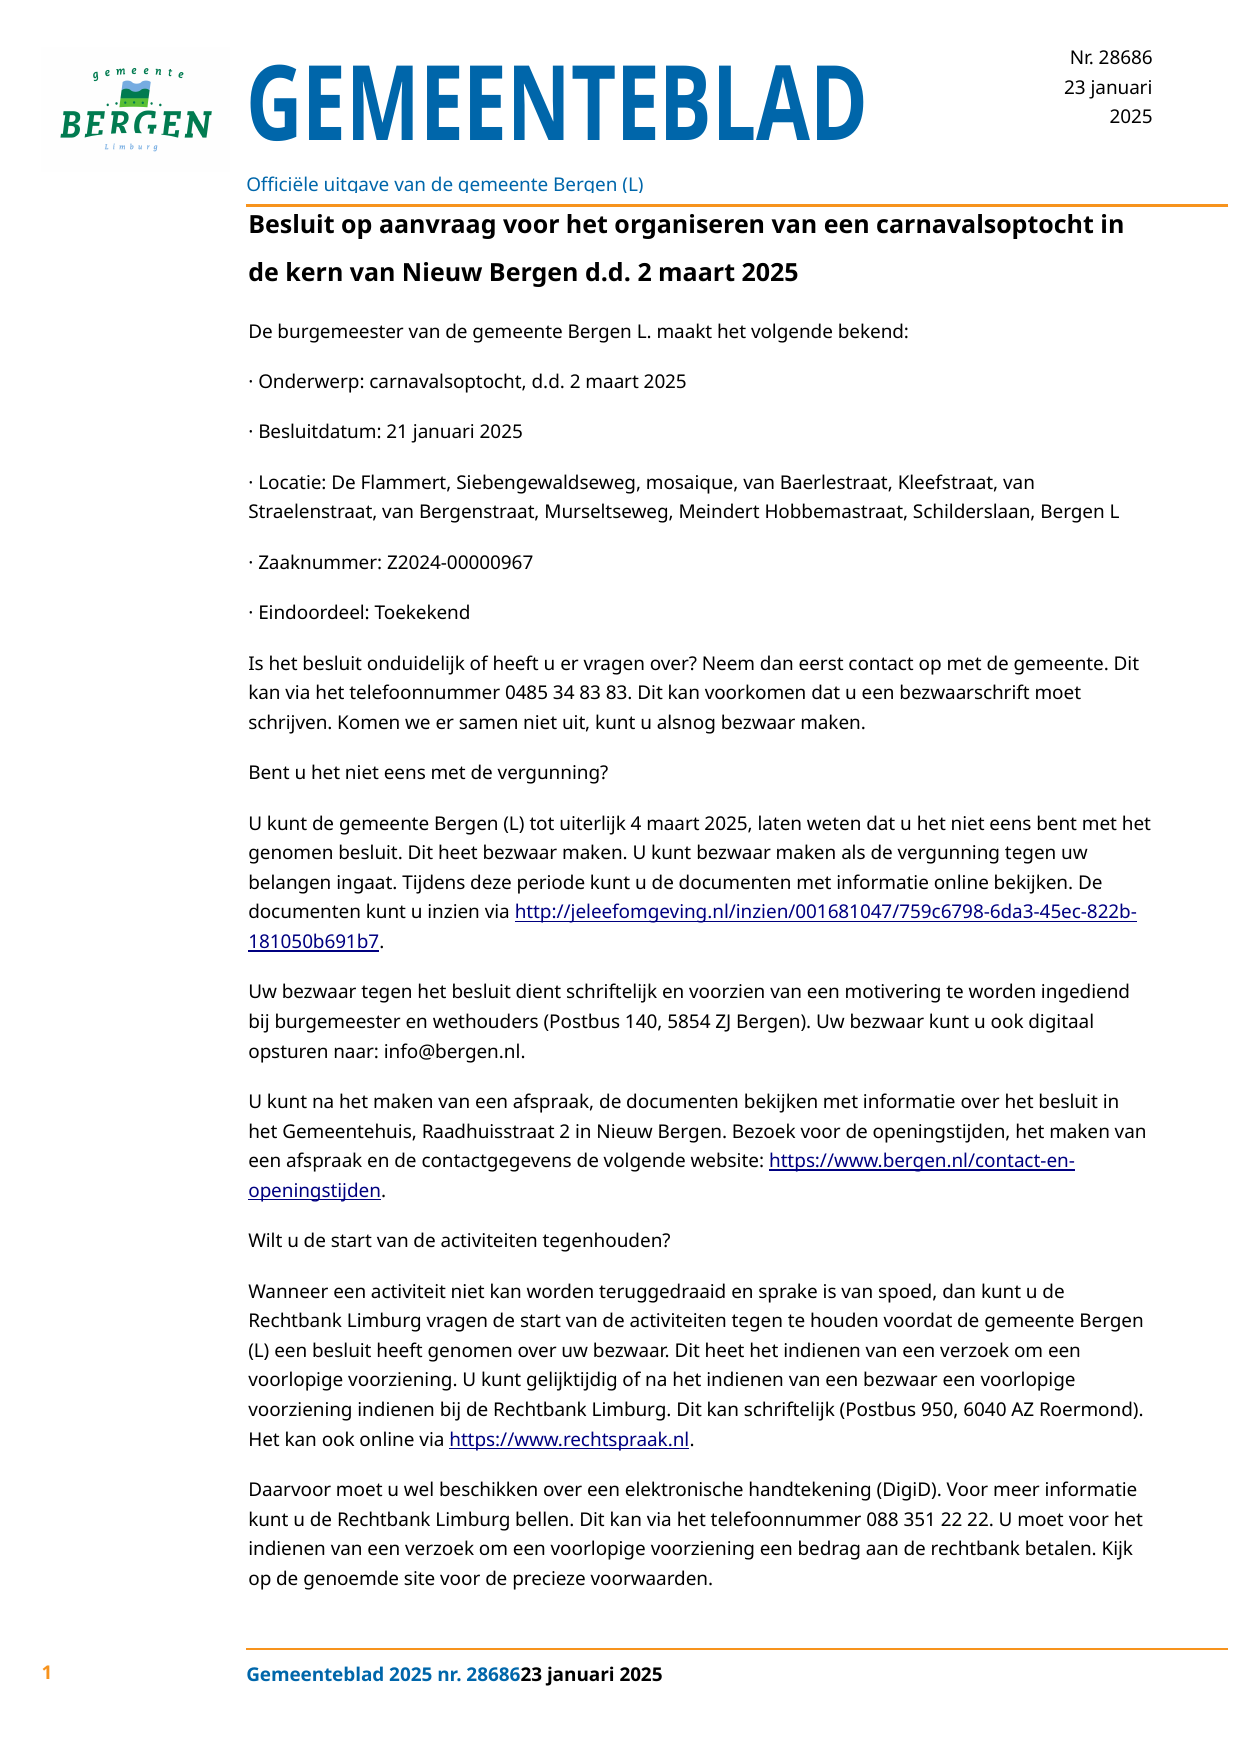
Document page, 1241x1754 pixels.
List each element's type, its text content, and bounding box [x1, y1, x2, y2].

text Daarvoor moet u wel beschikken over een elektronische handtekening (DigiD). Voor meer informatie kunt u de Rechtbank Limburg bellen. Dit kan via het telefoonnummer 088 351 22 22. U moet voor het indienen van een verzoek om een voorlopige voorziening een bedrag aan de rechtbank betalen. Kijk op de genoemde site voor de precieze voorwaarden. [248, 1476, 1152, 1591]
text Wilt u de start van de activiteiten tegenhouden? [248, 1227, 1152, 1253]
text Besluit op aanvraag voor het organiseren van een carnavalsoptocht in de kern van Nieuw Bergen d.d. 2 maart 2025 [248, 207, 1152, 288]
text Wanneer een activiteit niet kan worden teruggedraaid en sprake is van spoed, dan kunt u de Rechtbank Limburg vragen de start van de activiteiten tegen te houden voordat de gemeente Bergen (L) een besluit heeft genomen over uw bezwaar. Dit heet het indienen van een verzoek om een voorlopige voorziening. U kunt gelijktijdig of na het indienen van een bezwaar een voorlopige voorziening indienen bij de Rechtbank Limburg. Dit kan schriftelijk (Postbus 950, 6040 AZ Roermond). Het kan ook online via https://www.rechtspraak.nl. [248, 1278, 1152, 1452]
text Bent u het niet eens met de vergunning? [248, 759, 1152, 785]
text · Zaaknummer: Z2024-00000967 [248, 549, 1152, 575]
picture [41, 47, 231, 172]
text De burgemeester van de gemeente Bergen L. maakt het volgende bekend: [248, 318, 1152, 344]
text · Besluitdatum: 21 januari 2025 [248, 419, 1152, 444]
text Uw bezwaar tegen het besluit dient schriftelijk en voorzien van een motivering te worden ingediend bij burgemeester en wethouders (Postbus 140, 5854 ZJ Bergen). Uw bezwaar kunt u ook digitaal opsturen naar: info@bergen.nl. [248, 979, 1152, 1064]
text · Onderwerp: carnavalsoptocht, d.d. 2 maart 2025 [248, 368, 1152, 394]
text Is het besluit onduidelijk of heeft u er vragen over? Neem dan eerst contact op met de gemeente. Dit kan via het telefoonnummer 0485 34 83 83. Dit kan voorkomen dat u een bezwaarschrift moet schrijven. Komen we er samen niet uit, kunt u alsnog bezwaar maken. [248, 650, 1152, 735]
text U kunt na het maken van een afspraak, de documenten bekijken met informatie over het besluit in het Gemeentehuis, Raadhuisstraat 2 in Nieuw Bergen. Bezoek voor de openingstijden, het maken van een afspraak en de contactgegevens de volgende website: https://www.bergen.nl/contact-en-openingstijden. [248, 1088, 1152, 1203]
text U kunt de gemeente Bergen (L) tot uiterlijk 4 maart 2025, laten weten dat u het niet eens bent met het genomen besluit. Dit heet bezwaar maken. U kunt bezwaar maken als de vergunning tegen uw belangen ingaat. Tijdens deze periode kunt u de documenten met informatie online bekijken. De documenten kunt u inzien via http://jeleefomgeving.nl/inzien/001681047/759c6798-6da3-45ec-822b-181050b691b7. [248, 810, 1152, 954]
text · Eindoordeel: Toekekend [248, 599, 1152, 625]
text · Locatie: De Flammert, Siebengewaldseweg, mosaique, van Baerlestraat, Kleefstraat, van Straelenstraat, van Bergenstraat, Murseltseweg, Meindert Hobbemastraat, Schilderslaan, Bergen L [248, 469, 1152, 524]
